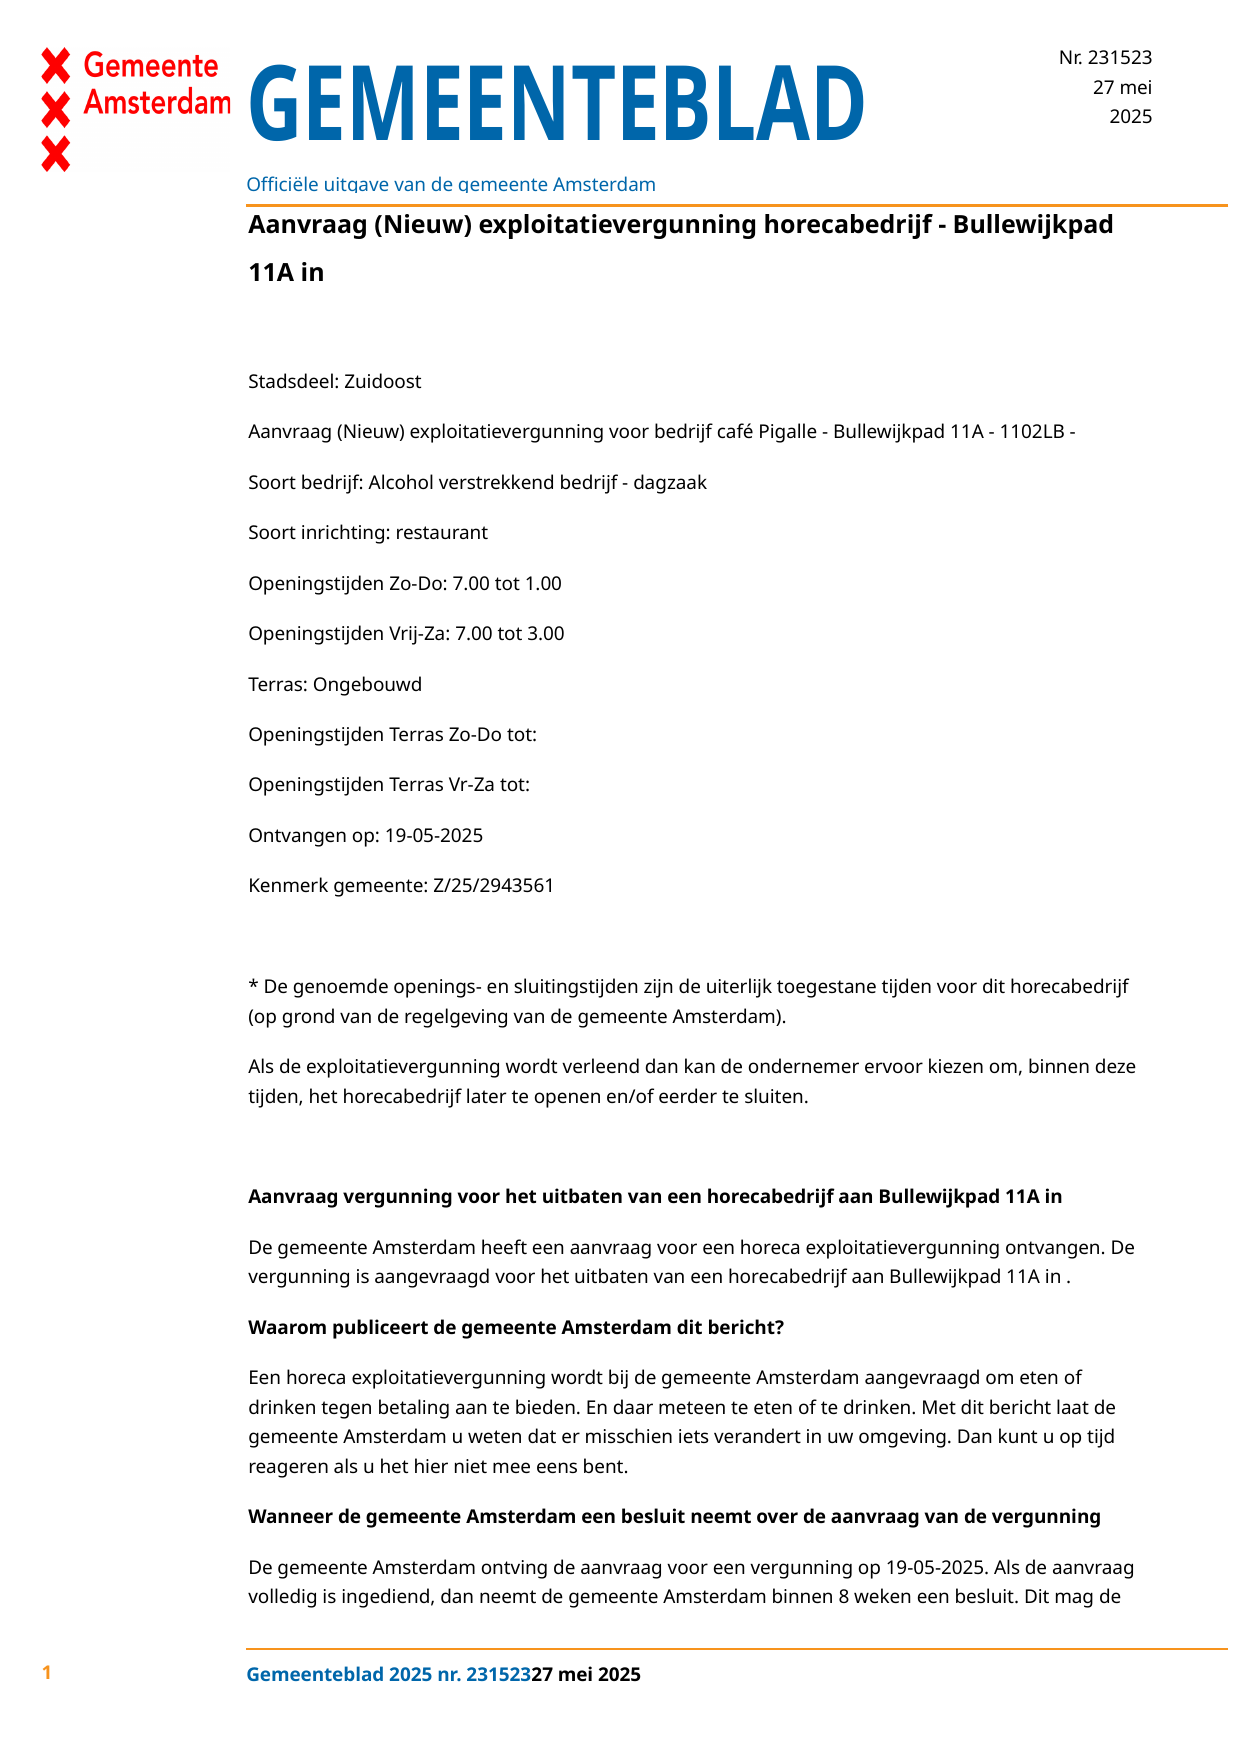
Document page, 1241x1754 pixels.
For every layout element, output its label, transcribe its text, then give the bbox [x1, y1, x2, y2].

text Openingstijden Vrij-Za: 7.00 tot 3.00 [248, 620, 1152, 646]
text * De genoemde openings- en sluitingstijden zijn de uiterlijk toegestane tijden voor dit horecabedrijf (op grond van de regelgeving van de gemeente Amsterdam). [248, 973, 1152, 1029]
text Openingstijden Zo-Do: 7.00 tot 1.00 [248, 570, 1152, 596]
text Aanvraag (Nieuw) exploitatievergunning horecabedrijf - Bullewijkpad 11A in [248, 207, 1152, 288]
text Kenmerk gemeente: Z/25/2943561 [248, 872, 1152, 898]
text De gemeente Amsterdam ontving de aanvraag voor een vergunning op 19-05-2025. Als de aanvraag volledig is ingediend, dan neemt de gemeente Amsterdam binnen 8 weken een besluit. Dit mag de [248, 1554, 1152, 1609]
text Openingstijden Terras Zo-Do tot: [248, 721, 1152, 747]
text Terras: Ongebouwd [248, 671, 1152, 697]
text Waarom publiceert de gemeente Amsterdam dit bericht? [248, 1314, 1152, 1340]
text Aanvraag vergunning voor het uitbaten van een horecabedrijf aan Bullewijkpad 11A in [248, 1184, 1152, 1209]
text Stadsdeel: Zuidoost [248, 368, 1152, 394]
text Soort bedrijf: Alcohol verstrekkend bedrijf - dagzaak [248, 469, 1152, 495]
text Wanneer de gemeente Amsterdam een besluit neemt over de aanvraag van de vergunning [248, 1504, 1152, 1529]
text Als de exploitatievergunning wordt verleend dan kan de ondernemer ervoor kiezen om, binnen deze tijden, het horecabedrijf later te openen en/of eerder te sluiten. [248, 1053, 1152, 1109]
picture [41, 47, 231, 172]
text Aanvraag (Nieuw) exploitatievergunning voor bedrijf café Pigalle - Bullewijkpad 11A - 1102LB - [248, 419, 1152, 444]
text Een horeca exploitatievergunning wordt bij de gemeente Amsterdam aangevraagd om eten of drinken tegen betaling aan te bieden. En daar meteen te eten of te drinken. Met dit bericht laat de gemeente Amsterdam u weten dat er misschien iets verandert in uw omgeving. Dan kunt u op tijd reageren als u het hier niet mee eens bent. [248, 1364, 1152, 1479]
text Openingstijden Terras Vr-Za tot: [248, 772, 1152, 797]
text Soort inrichting: restaurant [248, 519, 1152, 545]
text Ontvangen op: 19-05-2025 [248, 822, 1152, 848]
text De gemeente Amsterdam heeft een aanvraag voor een horeca exploitatievergunning ontvangen. De vergunning is aangevraagd voor het uitbaten van een horecabedrijf aan Bullewijkpad 11A in . [248, 1234, 1152, 1289]
